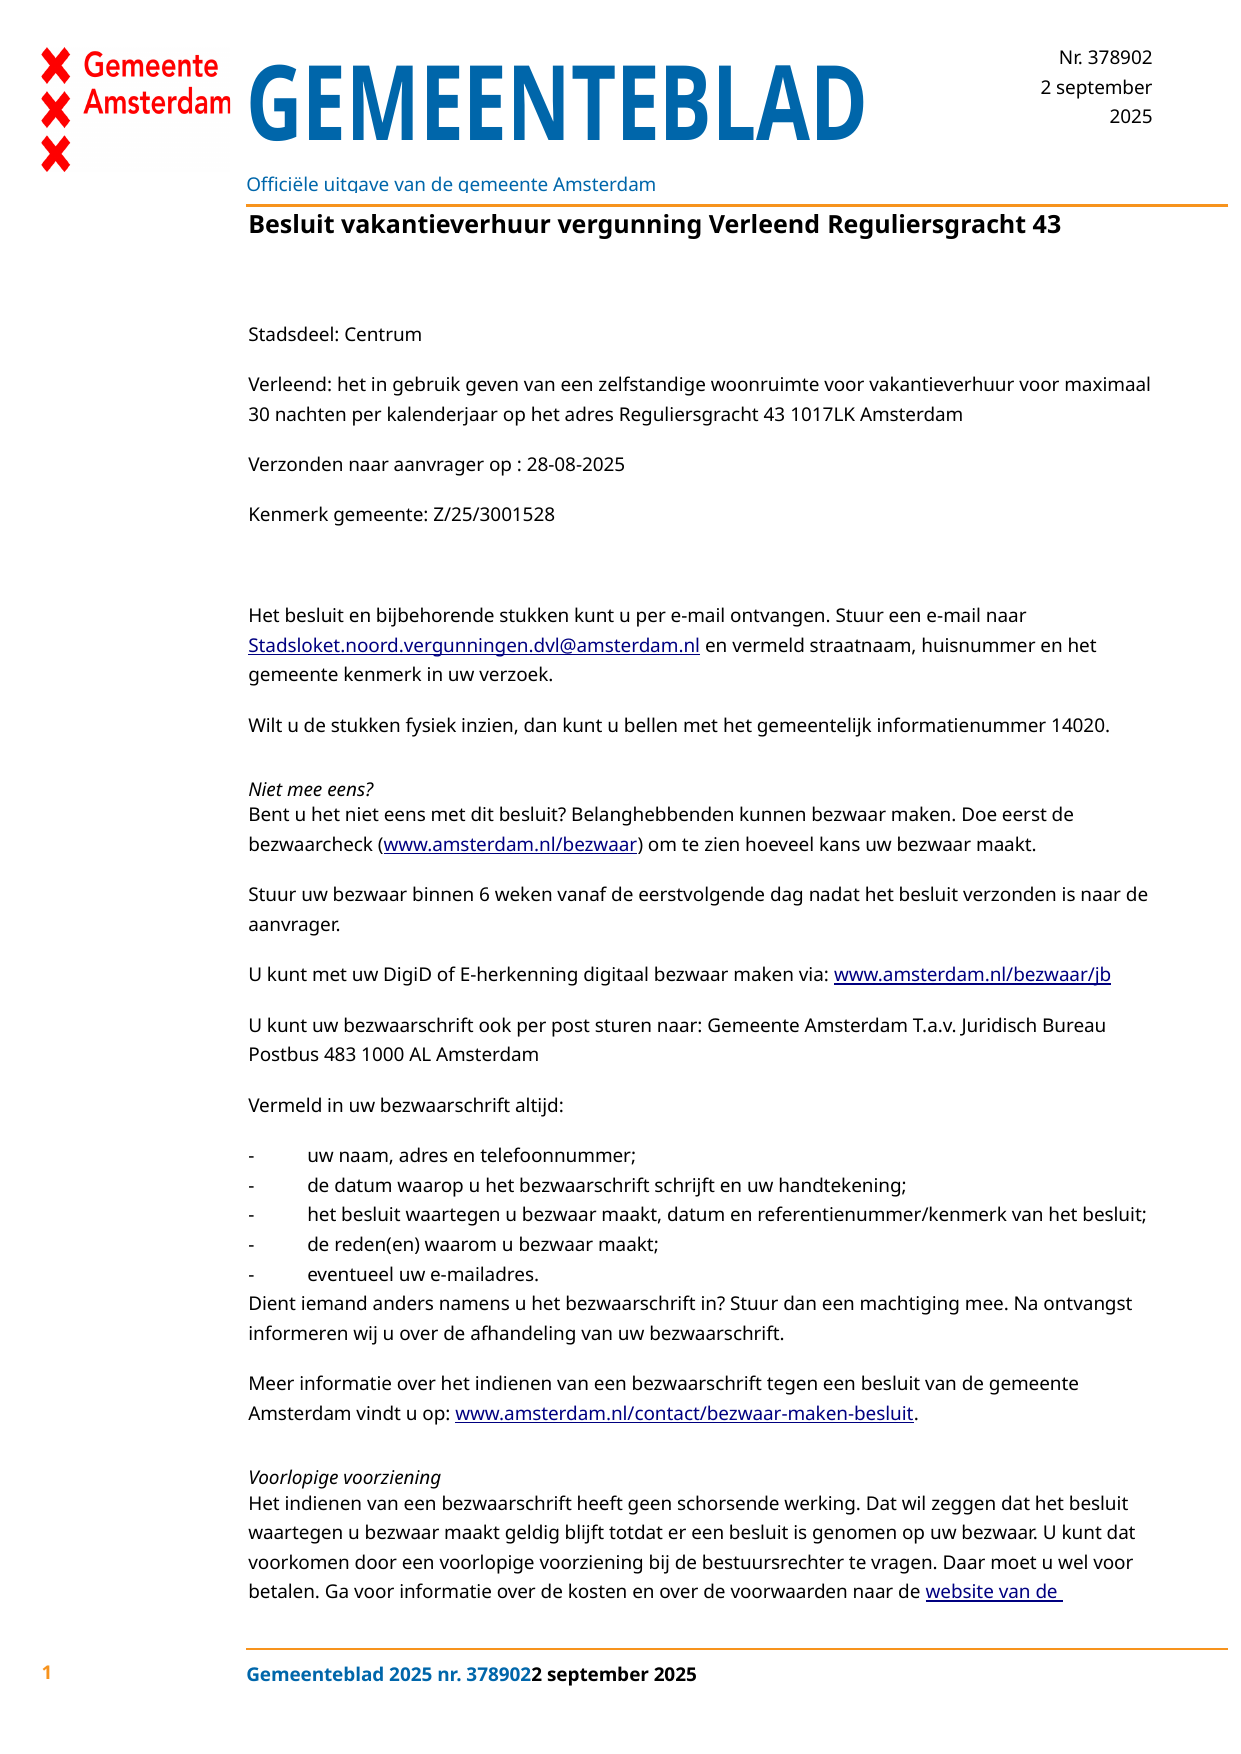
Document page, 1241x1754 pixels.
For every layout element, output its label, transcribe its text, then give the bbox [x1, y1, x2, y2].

text Stuur uw bezwaar binnen 6 weken vanaf de eerstvolgende dag nadat het besluit verzonden is naar de aanvrager. [248, 882, 1152, 937]
list de datum waarop u het bezwaarschrift schrijft en uw handtekening; [248, 1172, 1152, 1198]
picture [41, 47, 231, 172]
text Bent u het niet eens met dit besluit? Belanghebbenden kunnen bezwaar maken. Doe eerst de bezwaarcheck (www.amsterdam.nl/bezwaar) om te zien hoeveel kans uw bezwaar maakt. [248, 802, 1152, 857]
list eventueel uw e-mailadres. [248, 1261, 1152, 1287]
text Vermeld in uw bezwaarschrift altijd: [248, 1092, 1152, 1118]
text Het besluit en bijbehorende stukken kunt u per e-mail ontvangen. Stuur een e-mail naar Stadsloket.noord.vergunningen.dvl@amsterdam.nl en vermeld straatnaam, huisnummer en het gemeente kenmerk in uw verzoek. [248, 602, 1152, 687]
list de reden(en) waarom u bezwaar maakt; [248, 1231, 1152, 1257]
text Wilt u de stukken fysiek inzien, dan kunt u bellen met het gemeentelijk informatienummer 14020. [248, 712, 1152, 738]
text Verzonden naar aanvrager op : 28-08-2025 [248, 451, 1152, 477]
text Verleend: het in gebruik geven van een zelfstandige woonruimte voor vakantieverhuur voor maximaal 30 nachten per kalenderjaar op het adres Reguliersgracht 43 1017LK Amsterdam [248, 371, 1152, 426]
text U kunt met uw DigiD of E-herkenning digitaal bezwaar maken via: www.amsterdam.nl/bezwaar/jb [248, 962, 1152, 987]
list het besluit waartegen u bezwaar maakt, datum en referentienummer/kenmerk van het besluit; [248, 1202, 1152, 1227]
text Kenmerk gemeente: Z/25/3001528 [248, 502, 1152, 527]
text U kunt uw bezwaarschrift ook per post sturen naar: Gemeente Amsterdam T.a.v. Juridisch Bureau Postbus 483 1000 AL Amsterdam [248, 1012, 1152, 1067]
text Dient iemand anders namens u het bezwaarschrift in? Stuur dan een machtiging mee. Na ontvangst informeren wij u over de afhandeling van uw bezwaarschrift. [248, 1290, 1152, 1346]
text Besluit vakantieverhuur vergunning Verleend Reguliersgracht 43 [248, 207, 1152, 241]
text Het indienen van een bezwaarschrift heeft geen schorsende werking. Dat wil zeggen dat het besluit waartegen u bezwaar maakt geldig blijft totdat er een besluit is genomen op uw bezwaar. U kunt dat voorkomen door een voorlopige voorziening bij de bestuursrechter te vragen. Daar moet u wel voor betalen. Ga voor informatie over de kosten en over de voorwaarden naar de website van de [248, 1490, 1152, 1604]
list uw naam, adres en telefoonnummer; [248, 1142, 1152, 1168]
text Voorlopige voorziening [248, 1464, 1152, 1490]
text Stadsdeel: Centrum [248, 321, 1152, 346]
text Niet mee eens? [248, 776, 1152, 802]
text Meer informatie over het indienen van een bezwaarschrift tegen een besluit van de gemeente Amsterdam vindt u op: www.amsterdam.nl/contact/bezwaar-maken-besluit. [248, 1370, 1152, 1426]
